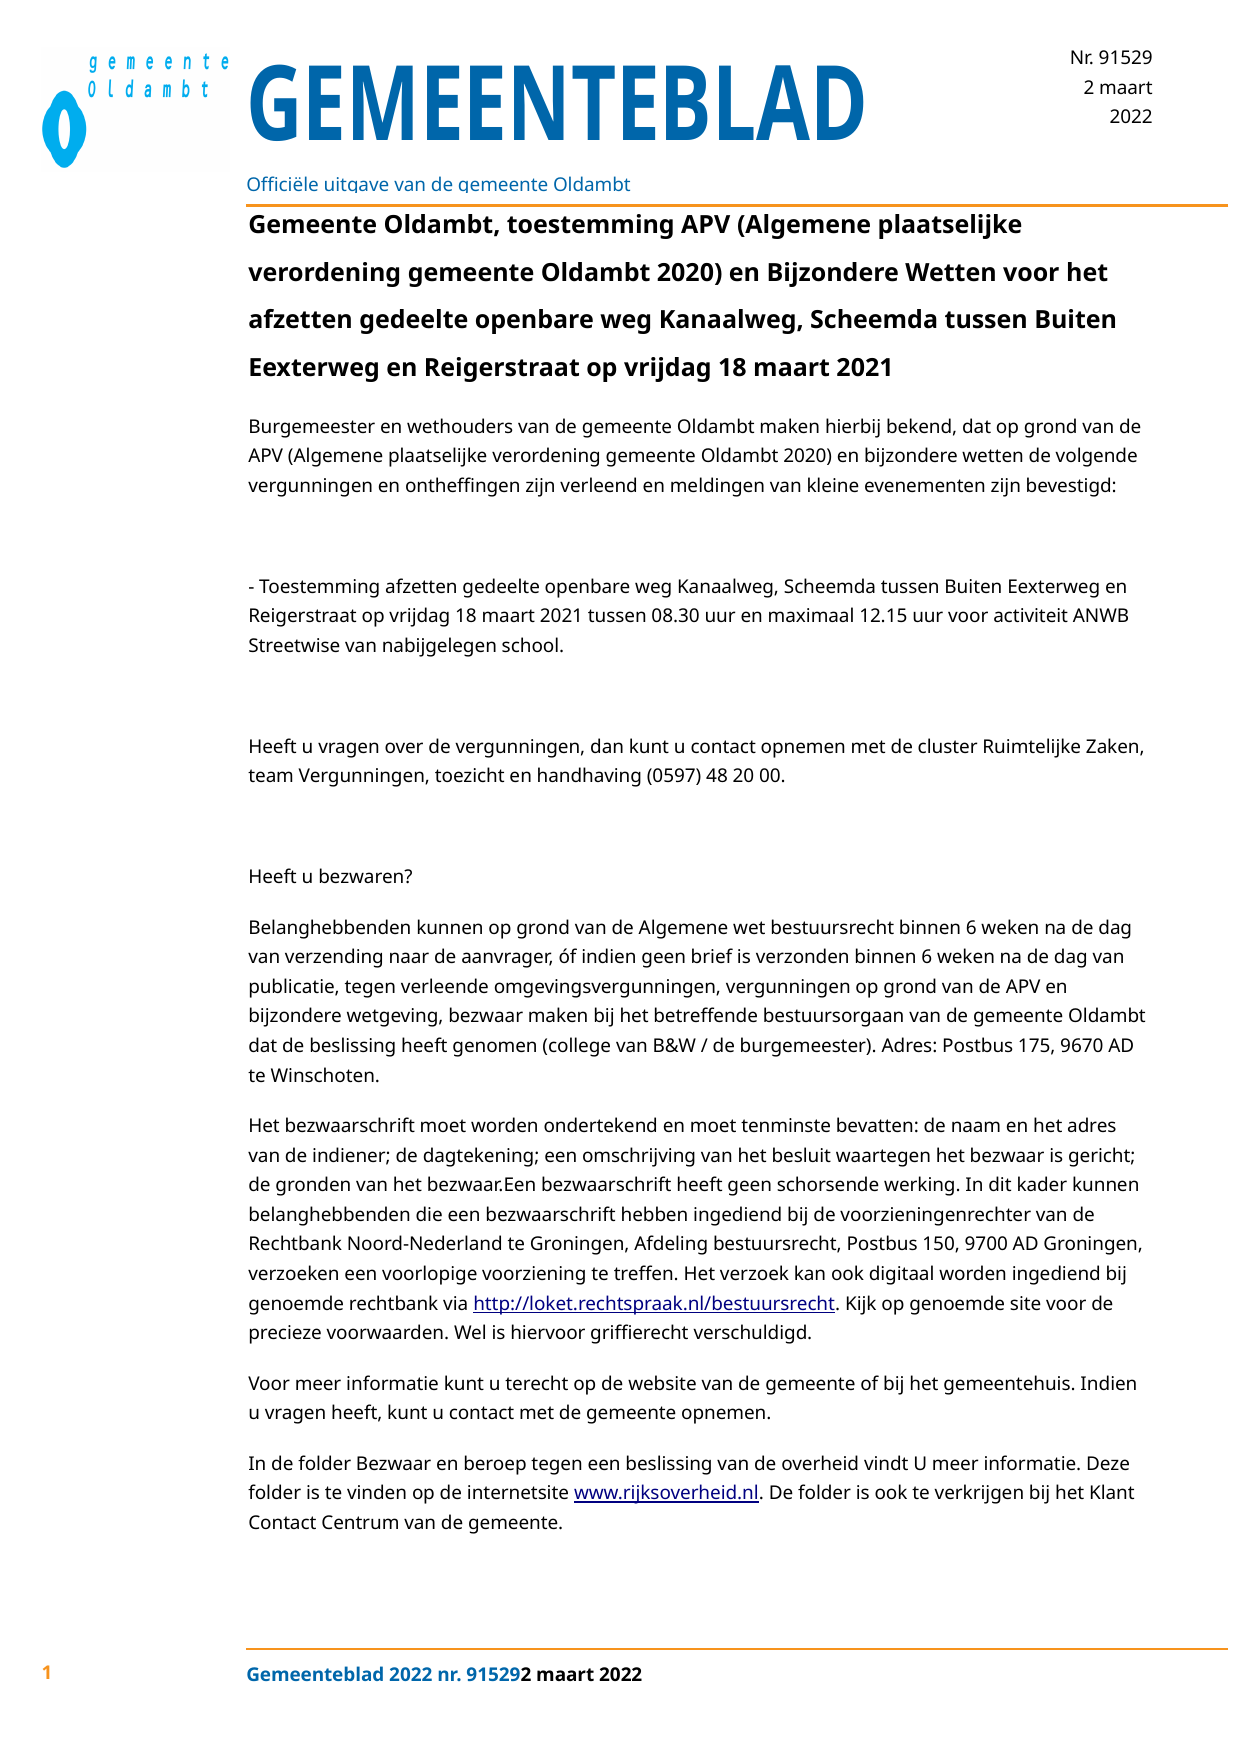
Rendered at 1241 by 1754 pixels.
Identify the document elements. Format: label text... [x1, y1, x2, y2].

text Voor meer informatie kunt u terecht op de website van de gemeente of bij het gemeentehuis. Indien u vragen heeft, kunt u contact met de gemeente opnemen. [248, 1370, 1152, 1425]
text Het bezwaarschrift moet worden ondertekend en moet tenminste bevatten: de naam en het adres van de indiener; de dagtekening; een omschrijving van het besluit waartegen het bezwaar is gericht; de gronden van het bezwaar.Een bezwaarschrift heeft geen schorsende werking. In dit kader kunnen belanghebbenden die een bezwaarschrift hebben ingediend bij de voorzieningenrechter van de Rechtbank Noord-Nederland te Groningen, Afdeling bestuursrecht, Postbus 150, 9700 AD Groningen, verzoeken een voorlopige voorziening te treffen. Het verzoek kan ook digitaal worden ingediend bij genoemde rechtbank via http://loket.rechtspraak.nl/bestuursrecht. Kijk op genoemde site voor de precieze voorwaarden. Wel is hiervoor griffierecht verschuldigd. [248, 1112, 1152, 1345]
text Gemeente Oldambt, toestemming APV (Algemene plaatselijke verordening gemeente Oldambt 2020) en Bijzondere Wetten voor het afzetten gedeelte openbare weg Kanaalweg, Scheemda tussen Buiten Eexterweg en Reigerstraat op vrijdag 18 maart 2021 [248, 207, 1152, 384]
text Heeft u vragen over de vergunningen, dan kunt u contact opnemen met de cluster Ruimtelijke Zaken, team Vergunningen, toezicht en handhaving (0597) 48 20 00. [248, 733, 1152, 788]
text Burgemeester en wethouders van de gemeente Oldambt maken hierbij bekend, dat op grond van de APV (Algemene plaatselijke verordening gemeente Oldambt 2020) en bijzondere wetten de volgende vergunningen en ontheffingen zijn verleend en meldingen van kleine evenementen zijn bevestigd: [248, 413, 1152, 498]
picture [41, 47, 231, 172]
text - Toestemming afzetten gedeelte openbare weg Kanaalweg, Scheemda tussen Buiten Eexterweg en Reigerstraat op vrijdag 18 maart 2021 tussen 08.30 uur en maximaal 12.15 uur voor activiteit ANWB Streetwise van nabijgelegen school. [248, 573, 1152, 658]
text Belanghebbenden kunnen op grond van de Algemene wet bestuursrecht binnen 6 weken na de dag van verzending naar de aanvrager, óf indien geen brief is verzonden binnen 6 weken na de dag van publicatie, tegen verleende omgevingsvergunningen, vergunningen op grond van de APV en bijzondere wetgeving, bezwaar maken bij het betreffende bestuursorgaan van de gemeente Oldambt dat de beslissing heeft genomen (college van B&W / de burgemeester). Adres: Postbus 175, 9670 AD te Winschoten. [248, 914, 1152, 1088]
text Heeft u bezwaren? [248, 863, 1152, 889]
text In de folder Bezwaar en beroep tegen een beslissing van de overheid vindt U meer informatie. Deze folder is te vinden op de internetsite www.rijksoverheid.nl. De folder is ook te verkrijgen bij het Klant Contact Centrum van de gemeente. [248, 1450, 1152, 1535]
